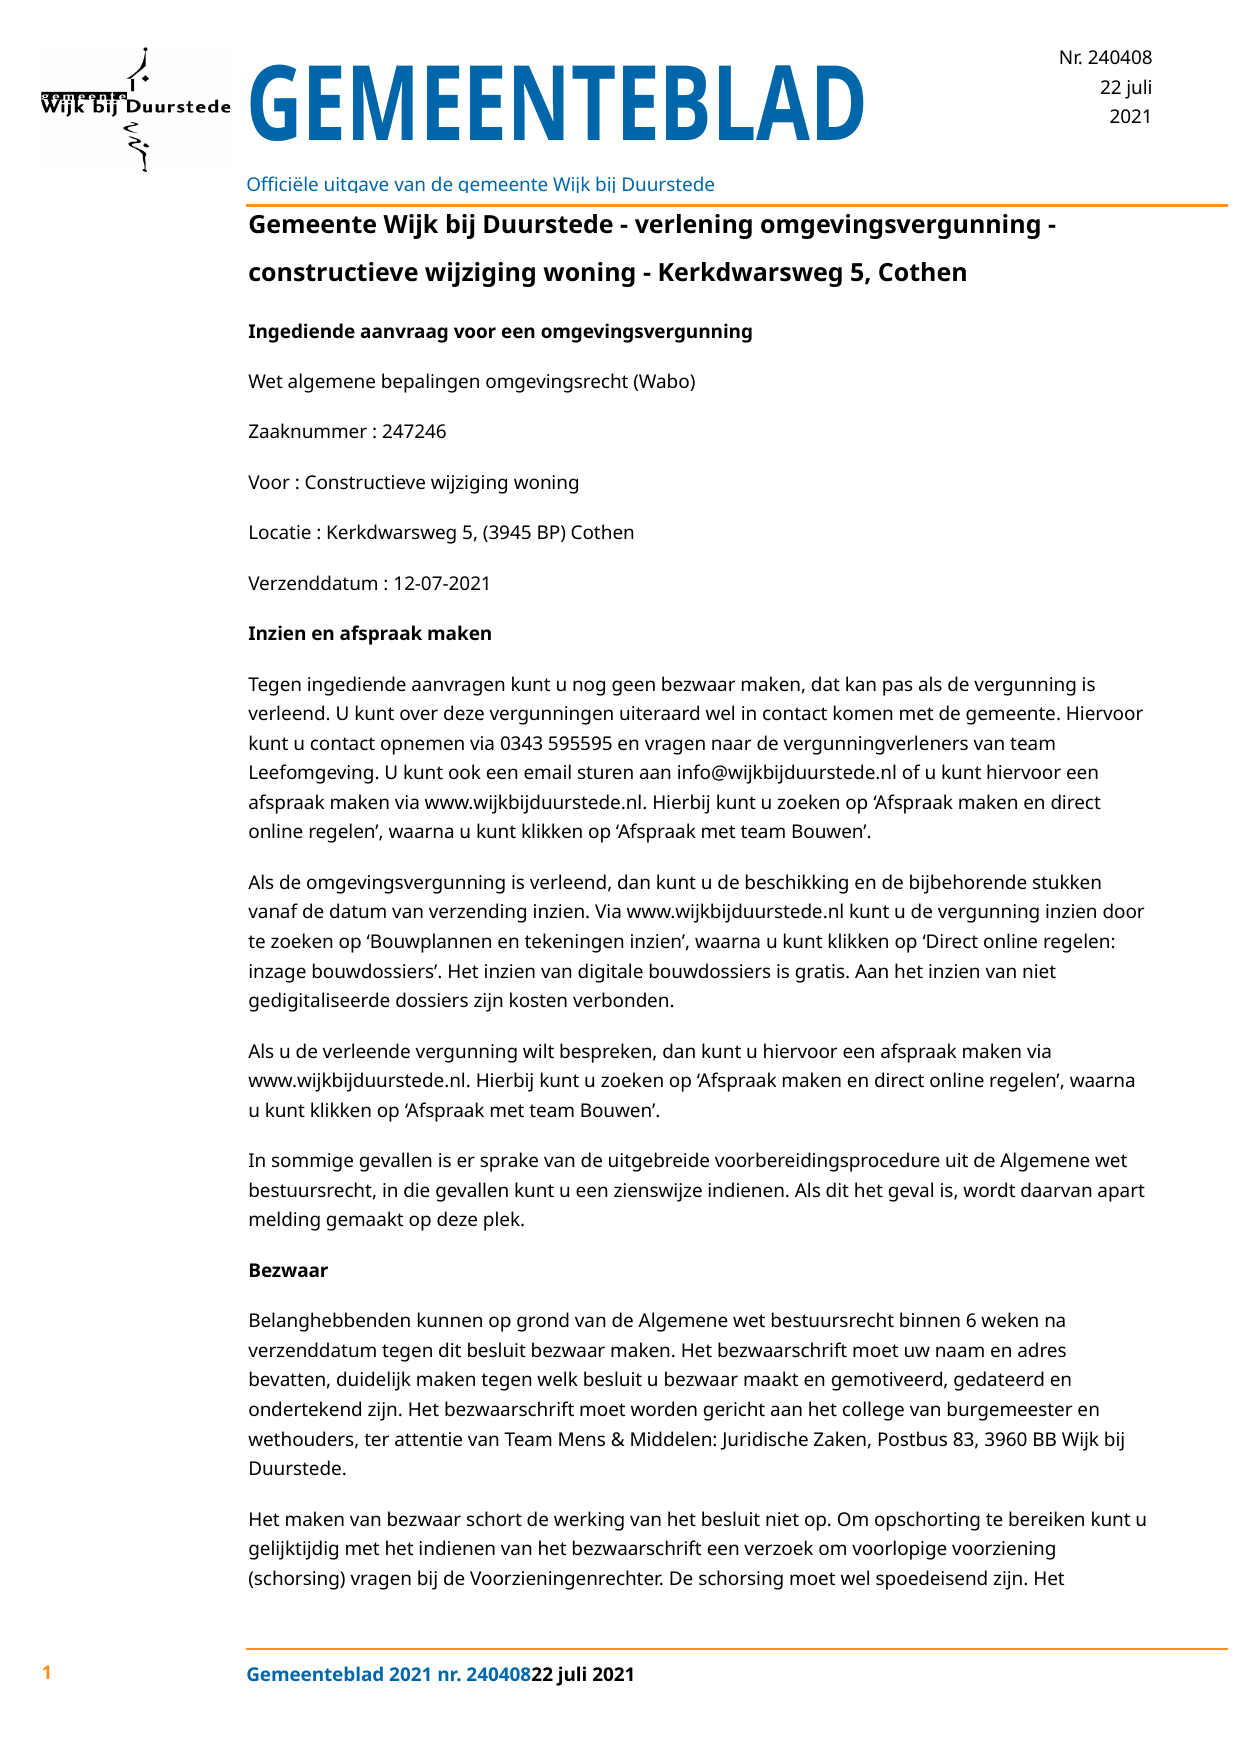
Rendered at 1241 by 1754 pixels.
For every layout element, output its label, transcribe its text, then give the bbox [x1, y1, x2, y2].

text Verzenddatum : 12-07-2021 [248, 570, 1152, 596]
text Belanghebbenden kunnen op grond van de Algemene wet bestuursrecht binnen 6 weken na verzenddatum tegen dit besluit bezwaar maken. Het bezwaarschrift moet uw naam en adres bevatten, duidelijk maken tegen welk besluit u bezwaar maakt en gemotiveerd, gedateerd en ondertekend zijn. Het bezwaarschrift moet worden gericht aan het college van burgemeester en wethouders, ter attentie van Team Mens & Middelen: Juridische Zaken, Postbus 83, 3960 BB Wijk bij Duurstede. [248, 1307, 1152, 1481]
text Gemeente Wijk bij Duurstede - verlening omgevingsvergunning - constructieve wijziging woning - Kerkdwarsweg 5, Cothen [248, 207, 1152, 288]
text Wet algemene bepalingen omgevingsrecht (Wabo) [248, 368, 1152, 394]
text Locatie : Kerkdwarsweg 5, (3945 BP) Cothen [248, 519, 1152, 545]
text Bezwaar [248, 1257, 1152, 1283]
text In sommige gevallen is er sprake van de uitgebreide voorbereidingsprocedure uit de Algemene wet bestuursrecht, in die gevallen kunt u een zienswijze indienen. Als dit het geval is, wordt daarvan apart melding gemaakt op deze plek. [248, 1147, 1152, 1232]
text Ingediende aanvraag voor een omgevingsvergunning [248, 318, 1152, 344]
picture [41, 47, 231, 172]
text Tegen ingediende aanvragen kunt u nog geen bezwaar maken, dat kan pas als de vergunning is verleend. U kunt over deze vergunningen uiteraard wel in contact komen met de gemeente. Hiervoor kunt u contact opnemen via 0343 595595 en vragen naar de vergunningverleners van team Leefomgeving. U kunt ook een email sturen aan info@wijkbijduurstede.nl of u kunt hiervoor een afspraak maken via www.wijkbijduurstede.nl. Hierbij kunt u zoeken op ‘Afspraak maken en direct online regelen’, waarna u kunt klikken op ‘Afspraak met team Bouwen’. [248, 671, 1152, 844]
text Als de omgevingsvergunning is verleend, dan kunt u de beschikking en de bijbehorende stukken vanaf de datum van verzending inzien. Via www.wijkbijduurstede.nl kunt u de vergunning inzien door te zoeken op ‘Bouwplannen en tekeningen inzien’, waarna u kunt klikken op ‘Direct online regelen: inzage bouwdossiers’. Het inzien van digitale bouwdossiers is gratis. Aan het inzien van niet gedigitaliseerde dossiers zijn kosten verbonden. [248, 869, 1152, 1013]
text Voor : Constructieve wijziging woning [248, 469, 1152, 495]
text Als u de verleende vergunning wilt bespreken, dan kunt u hiervoor een afspraak maken via www.wijkbijduurstede.nl. Hierbij kunt u zoeken op ‘Afspraak maken en direct online regelen’, waarna u kunt klikken op ‘Afspraak met team Bouwen’. [248, 1038, 1152, 1123]
text Inzien en afspraak maken [248, 620, 1152, 646]
text Zaaknummer : 247246 [248, 419, 1152, 444]
text Het maken van bezwaar schort de werking van het besluit niet op. Om opschorting te bereiken kunt u gelijktijdig met het indienen van het bezwaarschrift een verzoek om voorlopige voorziening (schorsing) vragen bij de Voorzieningenrechter. De schorsing moet wel spoedeisend zijn. Het [248, 1506, 1152, 1591]
